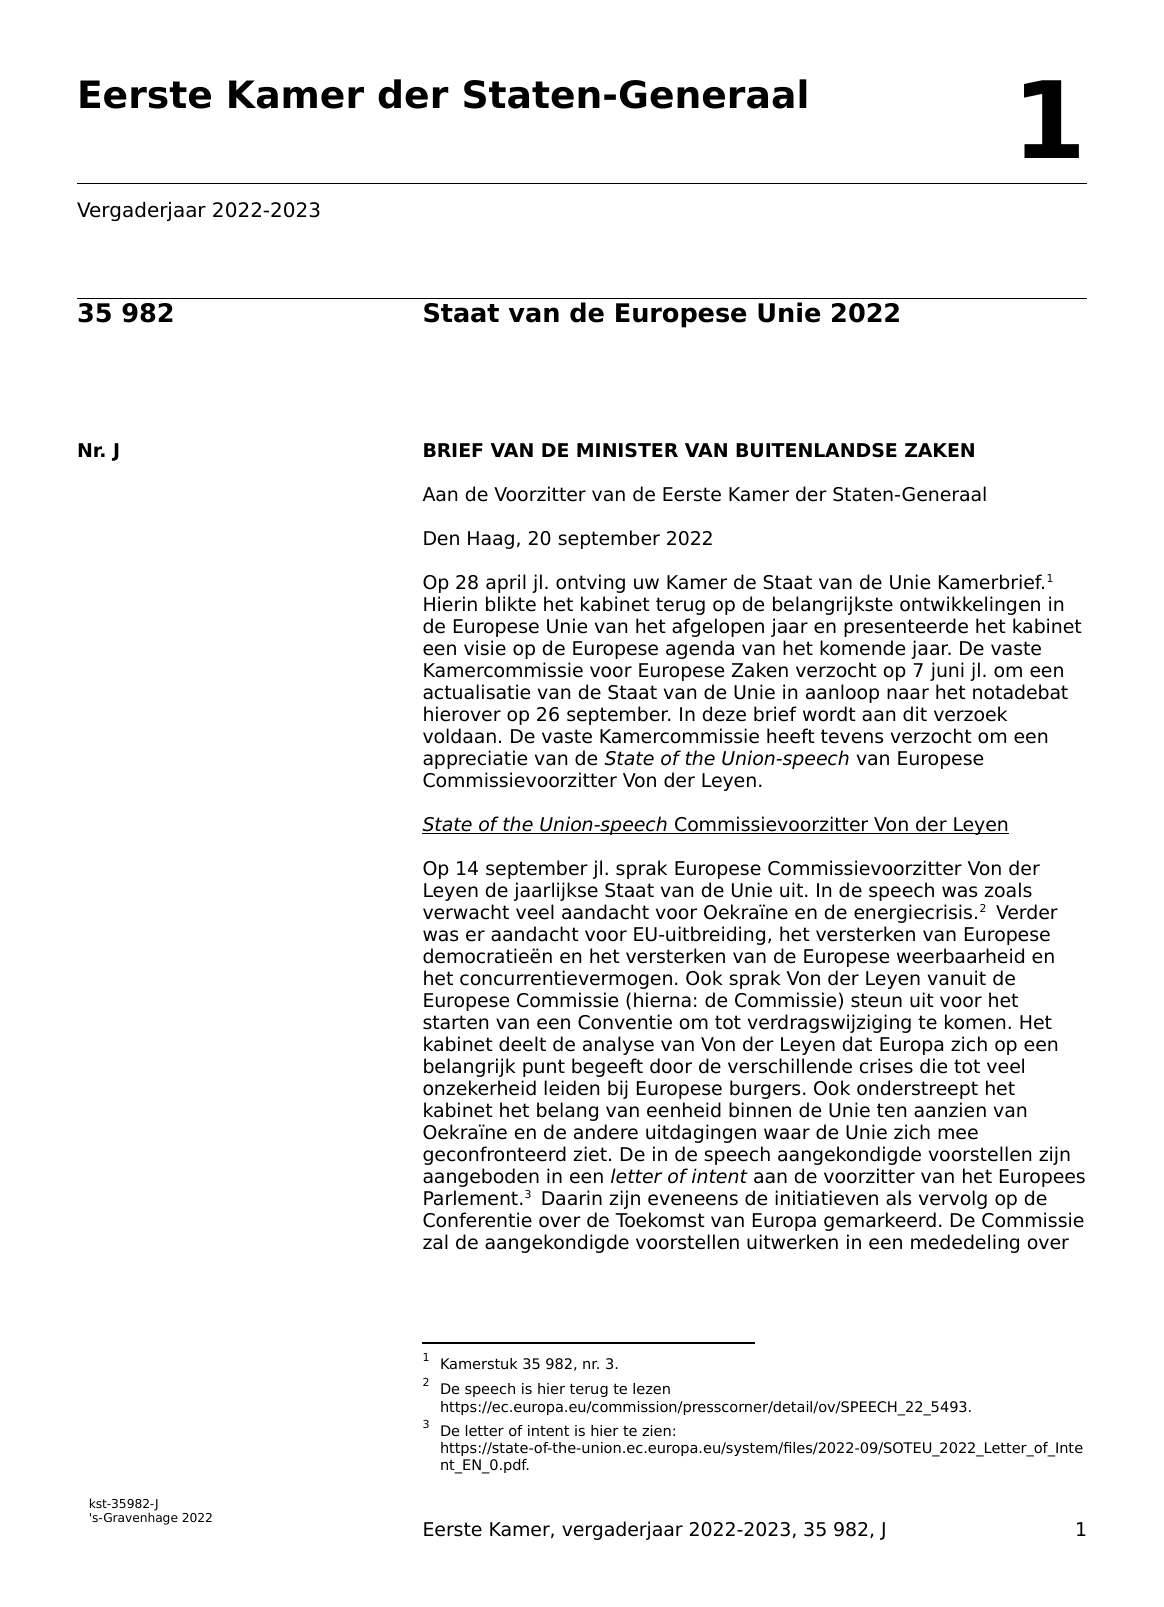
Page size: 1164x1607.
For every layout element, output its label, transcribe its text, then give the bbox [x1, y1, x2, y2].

subtitle State of the Union-speech Commissievoorzitter Von der Leyen [422, 814, 1087, 836]
text Aan de Voorzitter van de Eerste Kamer der Staten-Generaal [422, 484, 1087, 506]
text Op 28 april jl. ontving uw Kamer de Staat van de Unie Kamerbrief. Hierin blikte het kabinet terug op de belangrijkste ontwikkelingen in de Europese Unie van het afgelopen jaar en presenteerde het kabinet een visie op de Europese agenda van het komende jaar. De vaste Kamercommissie voor Europese Zaken verzocht op 7 juni jl. om een actualisatie van de Staat van de Unie in aanloop naar het notadebat hierover op 26 september. In deze brief wordt aan dit verzoek voldaan. De vaste Kamercommissie heeft tevens verzocht om een appreciatie van de State of the Union-speech van Europese Commissievoorzitter Von der Leyen. [422, 572, 1087, 792]
subtitle 35 982 Staat van de Europese Unie 2022 [77, 299, 1087, 329]
text kst-35982-J [88, 1497, 323, 1511]
text De letter of intent is hier te zien: https://state-of-the-union.ec.europa.eu/system/files/2022-09/SOTEU_2022_Letter_of_Intent_EN_0.pdf. [422, 1418, 1087, 1474]
text 's-Gravenhage 2022 [88, 1511, 323, 1525]
text Op 14 september jl. sprak Europese Commissievoorzitter Von der Leyen de jaarlijkse Staat van de Unie uit. In de speech was zoals verwacht veel aandacht voor Oekraïne en de energiecrisis. Verder was er aandacht voor EU-uitbreiding, het versterken van Europese democratieën en het versterken van de Europese weerbaarheid en het concurrentievermogen. Ook sprak Von der Leyen vanuit de Europese Commissie (hierna: de Commissie) steun uit voor het starten van een Conventie om tot verdragswijziging te komen. Het kabinet deelt de analyse van Von der Leyen dat Europa zich op een belangrijk punt begeeft door de verschillende crises die tot veel onzekerheid leiden bij Europese burgers. Ook onderstreept het kabinet het belang van eenheid binnen de Unie ten aanzien van Oekraïne en de andere uitdagingen waar de Unie zich mee geconfronteerd ziet. De in de speech aangekondigde voorstellen zijn aangeboden in een letter of intent aan de voorzitter van het Europees Parlement. Daarin zijn eveneens de initiatieven als vervolg op de Conferentie over de Toekomst van Europa gemarkeerd. De Commissie zal de aangekondigde voorstellen uitwerken in een mededeling over [422, 858, 1087, 1254]
table_cell Vergaderjaar 2022-2023 [77, 184, 1087, 298]
table_header 1 [886, 59, 1087, 183]
text Den Haag, 20 september 2022 [422, 528, 1087, 550]
subtitle Nr. J BRIEF VAN DE MINISTER VAN BUITENLANDSE ZAKEN [77, 440, 1087, 462]
text De speech is hier terug te lezen https://ec.europa.eu/commission/presscorner/detail/ov/SPEECH_22_5493. [422, 1377, 1087, 1416]
text Kamerstuk 35 982, nr. 3. [422, 1352, 1087, 1374]
table_header Eerste Kamer der Staten-Generaal [77, 59, 886, 183]
